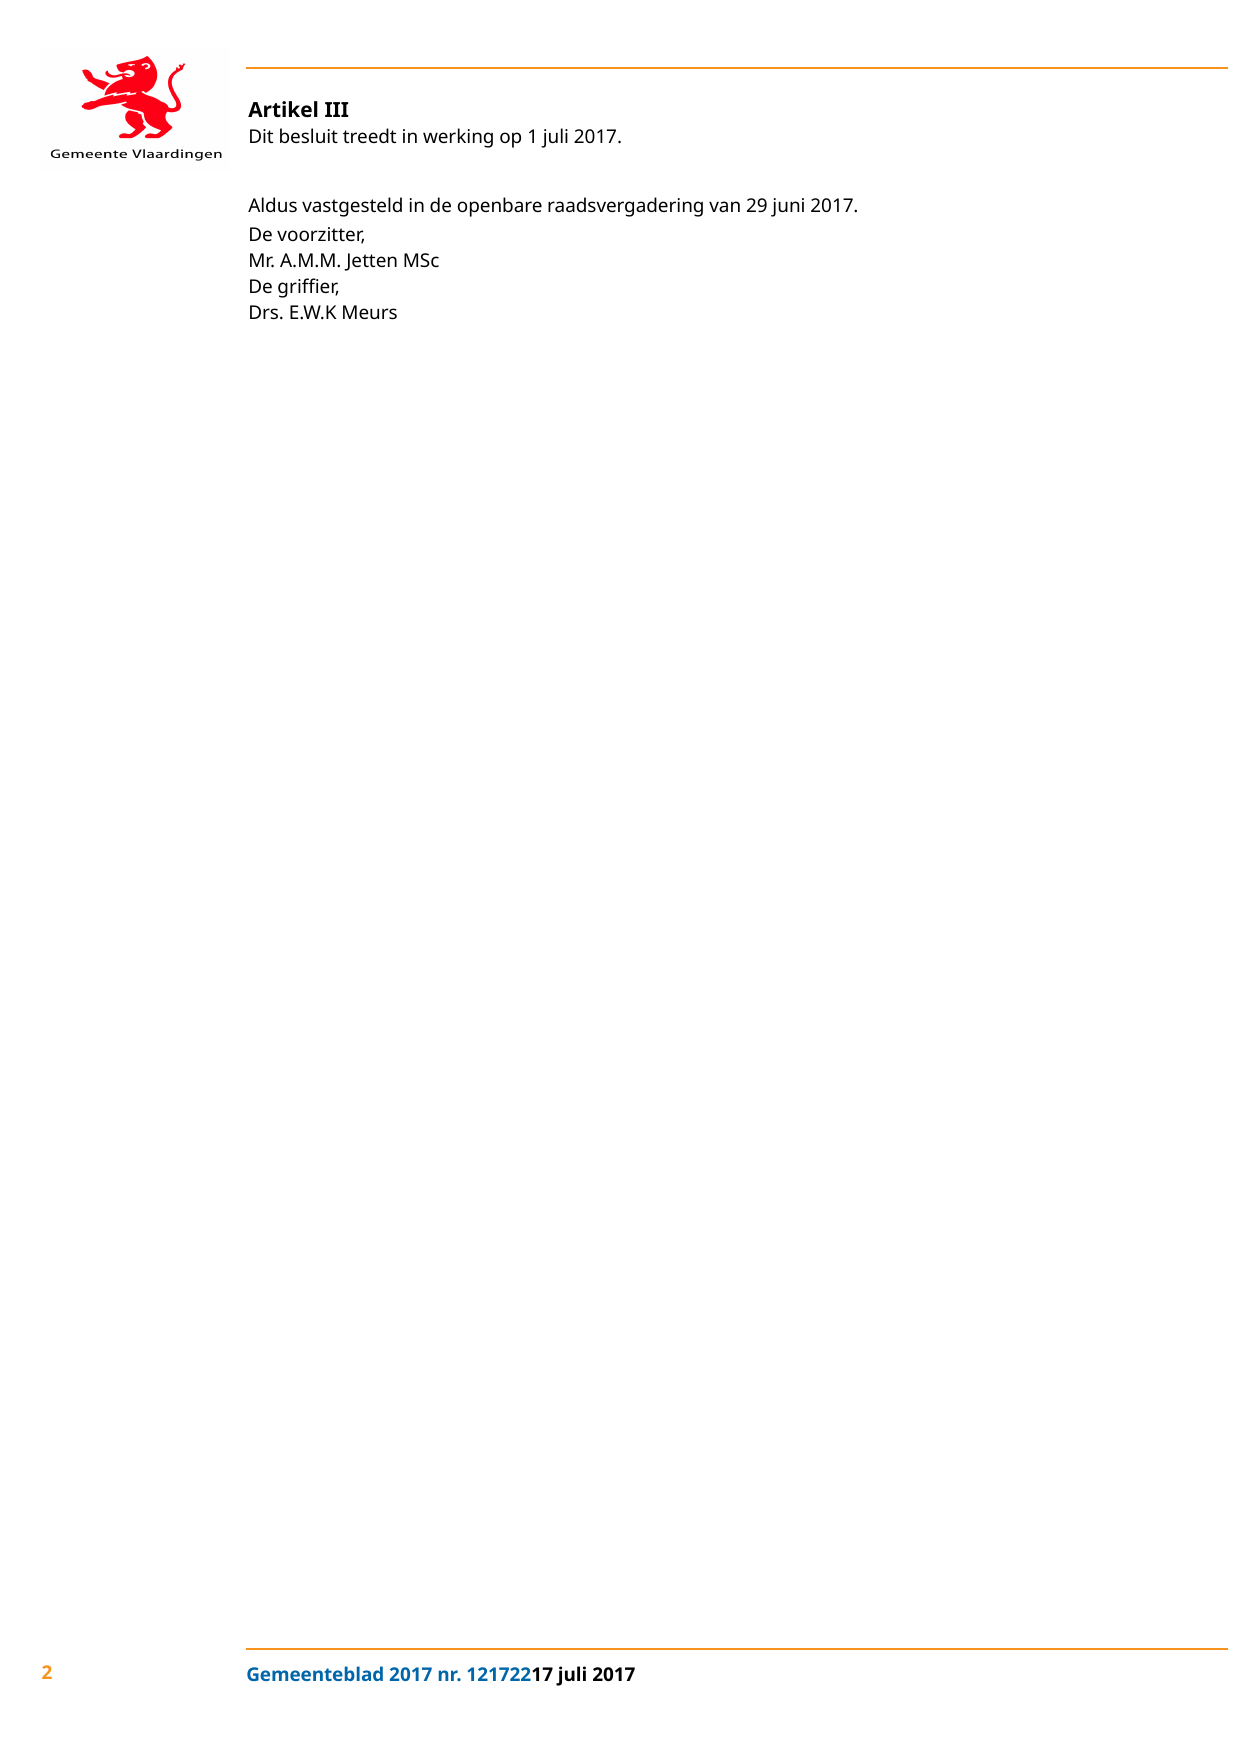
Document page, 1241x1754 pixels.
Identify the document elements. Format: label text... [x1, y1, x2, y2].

text Dit besluit treedt in werking op 1 juli 2017. [248, 123, 1152, 149]
text De griffier, [248, 273, 1152, 299]
text Drs. E.W.K Meurs [248, 299, 1152, 324]
text De voorzitter, [248, 222, 1152, 247]
text Aldus vastgesteld in de openbare raadsvergadering van 29 juni 2017. [248, 192, 1152, 218]
text Mr. A.M.M. Jetten MSc [248, 247, 1152, 273]
text Artikel III [248, 95, 1152, 123]
picture [41, 47, 231, 172]
